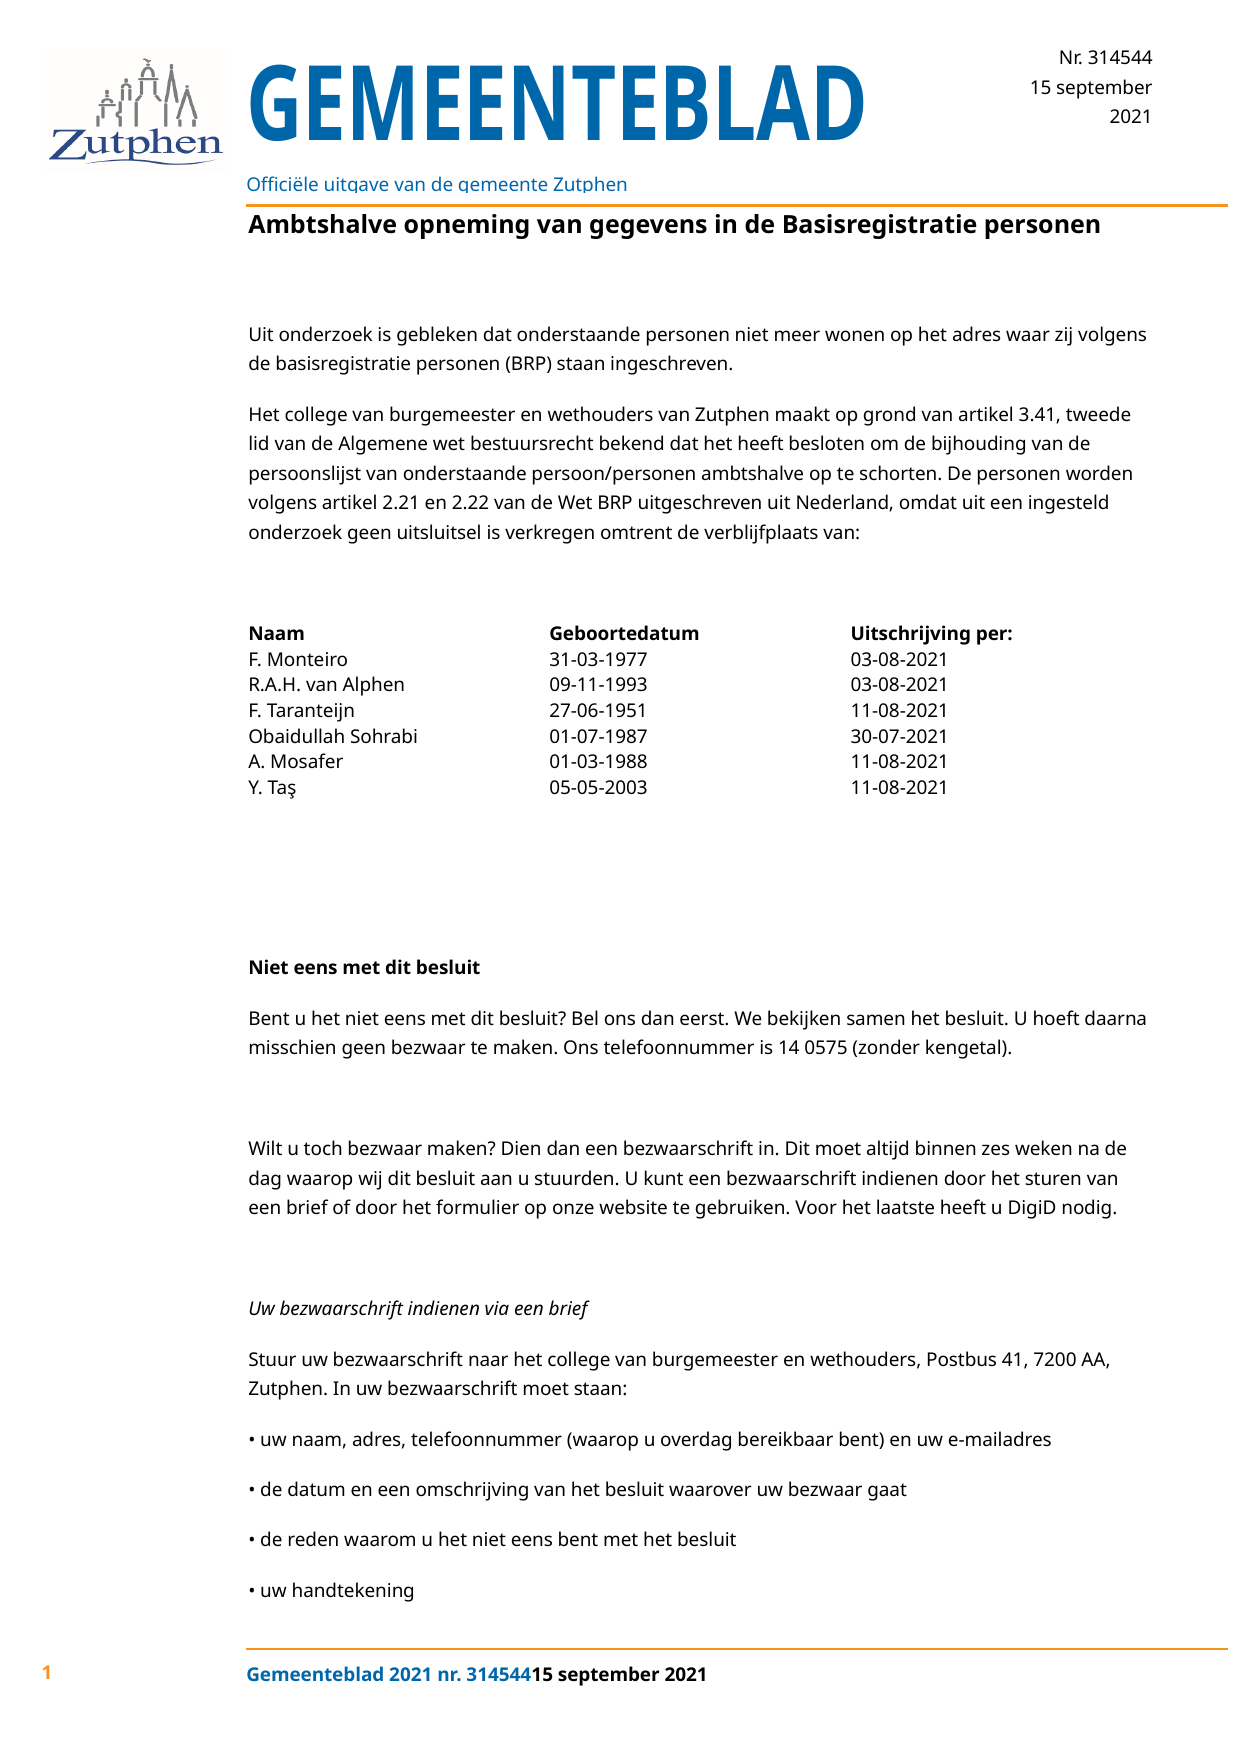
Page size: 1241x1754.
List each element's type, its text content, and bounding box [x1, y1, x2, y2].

table_cell 11-08-2021 [850, 774, 1152, 800]
table_cell 11-08-2021 [850, 749, 1152, 774]
table_cell F. Taranteijn [248, 697, 549, 723]
text Stuur uw bezwaarschrift naar het college van burgemeester en wethouders, Postbus 41, 7200 AA, Zutphen. In uw bezwaarschrift moet staan: [248, 1346, 1152, 1401]
table_cell 11-08-2021 [850, 697, 1152, 723]
table_cell Obaidullah Sohrabi [248, 723, 549, 749]
picture [41, 47, 231, 172]
text Uit onderzoek is gebleken dat onderstaande personen niet meer wonen op het adres waar zij volgens de basisregistratie personen (BRP) staan ingeschreven. [248, 321, 1152, 376]
text Uw bezwaarschrift indienen via een brief [248, 1295, 1152, 1321]
table_cell 01-07-1987 [549, 723, 850, 749]
text Bent u het niet eens met dit besluit? Bel ons dan eerst. We bekijken samen het besluit. U hoeft daarna misschien geen bezwaar te maken. Ons telefoonnummer is 14 0575 (zonder kengetal). [248, 1005, 1152, 1060]
text • de datum en een omschrijving van het besluit waarover uw bezwaar gaat [248, 1476, 1152, 1502]
table_cell 05-05-2003 [549, 774, 850, 800]
table_cell R.A.H. van Alphen [248, 671, 549, 697]
text Het college van burgemeester en wethouders van Zutphen maakt op grond van artikel 3.41, tweede lid van de Algemene wet bestuursrecht bekend dat het heeft besloten om de bijhouding van de persoonslijst van onderstaande persoon/personen ambtshalve op te schorten. De personen worden volgens artikel 2.21 en 2.22 van de Wet BRP uitgeschreven uit Nederland, omdat uit een ingesteld onderzoek geen uitsluitsel is verkregen omtrent de verblijfplaats van: [248, 401, 1152, 545]
table_cell A. Mosafer [248, 749, 549, 774]
table_cell F. Monteiro [248, 646, 549, 671]
table_cell 03-08-2021 [850, 646, 1152, 671]
table_cell 03-08-2021 [850, 671, 1152, 697]
table_header Uitschrijving per: [850, 620, 1152, 646]
text Ambtshalve opneming van gegevens in de Basisregistratie personen [248, 207, 1152, 241]
table_cell Y. Taş [248, 774, 549, 800]
text Wilt u toch bezwaar maken? Dien dan een bezwaarschrift in. Dit moet altijd binnen zes weken na de dag waarop wij dit besluit aan u stuurden. U kunt een bezwaarschrift indienen door het sturen van een brief of door het formulier op onze website te gebruiken. Voor het laatste heeft u DigiD nodig. [248, 1135, 1152, 1220]
text Niet eens met dit besluit [248, 954, 1152, 980]
table_cell 31-03-1977 [549, 646, 850, 671]
text • uw handtekening [248, 1577, 1152, 1603]
table_cell 09-11-1993 [549, 671, 850, 697]
table_cell 30-07-2021 [850, 723, 1152, 749]
text • uw naam, adres, telefoonnummer (waarop u overdag bereikbaar bent) en uw e-mailadres [248, 1426, 1152, 1452]
text • de reden waarom u het niet eens bent met het besluit [248, 1527, 1152, 1552]
table_header Naam [248, 620, 549, 646]
table_header Geboortedatum [549, 620, 850, 646]
table_cell 27-06-1951 [549, 697, 850, 723]
table_cell 01-03-1988 [549, 749, 850, 774]
